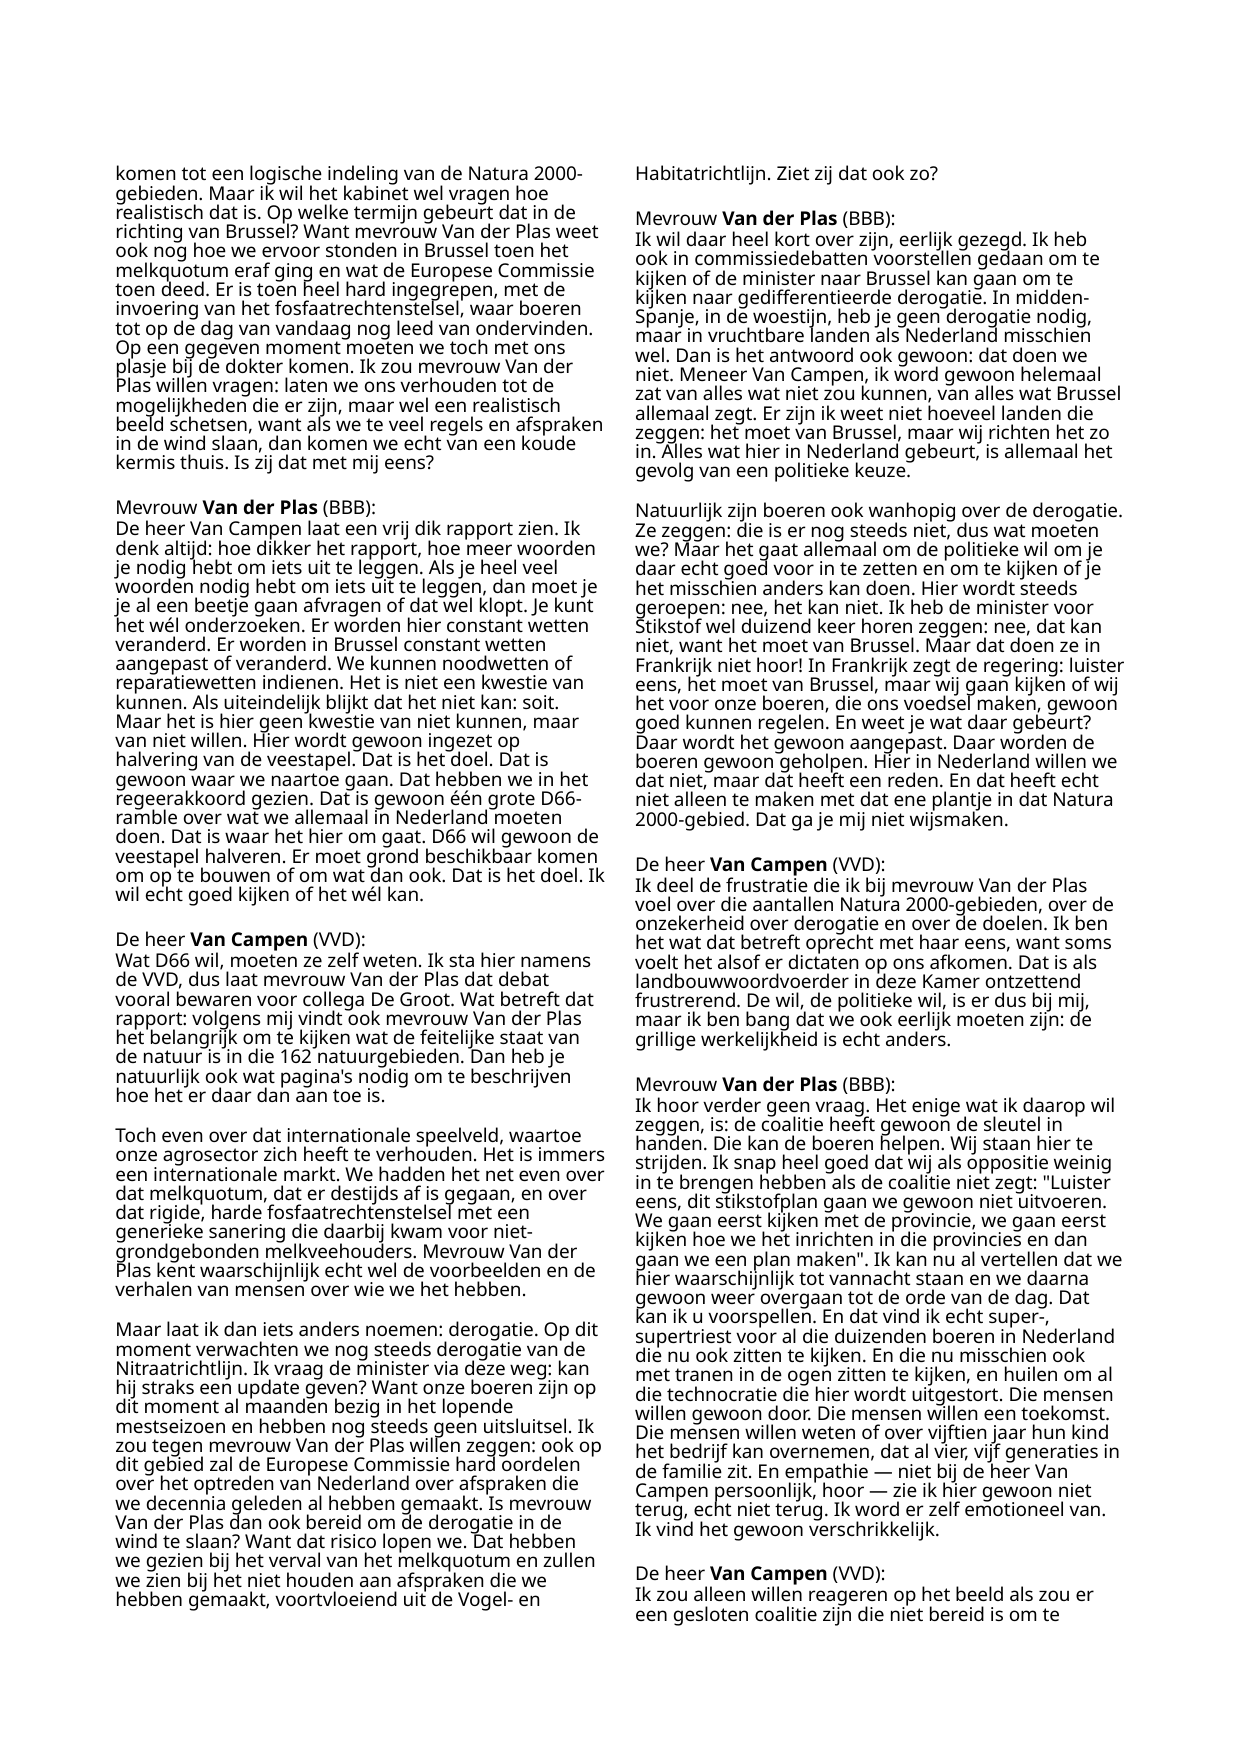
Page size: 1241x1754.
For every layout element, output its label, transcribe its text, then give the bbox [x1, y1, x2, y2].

text Ik zou alleen willen reageren op het beeld als zou er een gesloten coalitie zijn die niet bereid is om te [635, 1586, 1125, 1625]
text Maar laat ik dan iets anders noemen: derogatie. Op dit moment verwachten we nog steeds derogatie van de Nitraatrichtlijn. Ik vraag de minister via deze weg: kan hij straks een update geven? Want onze boeren zijn op dit moment al maanden bezig in het lopende mestseizoen en hebben nog steeds geen uitsluitsel. Ik zou tegen mevrouw Van der Plas willen zeggen: ook op dit gebied zal de Europese Commissie hard oordelen over het optreden van Nederland over afspraken die we decennia geleden al hebben gemaakt. Is mevrouw Van der Plas dan ook bereid om de derogatie in de wind te slaan? Want dat risico lopen we. Dat hebben we gezien bij het verval van het melkquotum en zullen we zien bij het niet houden aan afspraken die we hebben gemaakt, voortvloeiend uit de Vogel- en [115, 1321, 605, 1610]
text Ik wil daar heel kort over zijn, eerlijk gezegd. Ik heb ook in commissiedebatten voorstellen gedaan om te kijken of de minister naar Brussel kan gaan om te kijken naar gedifferentieerde derogatie. In midden-Spanje, in de woestijn, heb je geen derogatie nodig, maar in vruchtbare landen als Nederland misschien wel. Dan is het antwoord ook gewoon: dat doen we niet. Meneer Van Campen, ik word gewoon helemaal zat van alles wat niet zou kunnen, van alles wat Brussel allemaal zegt. Er zijn ik weet niet hoeveel landen die zeggen: het moet van Brussel, maar wij richten het zo in. Alles wat hier in Nederland gebeurt, is allemaal het gevolg van een politieke keuze. [635, 231, 1125, 482]
text komen tot een logische indeling van de Natura 2000-gebieden. Maar ik wil het kabinet wel vragen hoe realistisch dat is. Op welke termijn gebeurt dat in de richting van Brussel? Want mevrouw Van der Plas weet ook nog hoe we ervoor stonden in Brussel toen het melkquotum eraf ging en wat de Europese Commissie toen deed. Er is toen heel hard ingegrepen, met de invoering van het fosfaatrechtenstelsel, waar boeren tot op de dag van vandaag nog leed van ondervinden. Op een gegeven moment moeten we toch met ons plasje bij de dokter komen. Ik zou mevrouw Van der Plas willen vragen: laten we ons verhouden tot de mogelijkheden die er zijn, maar wel een realistisch beeld schetsen, want als we te veel regels en afspraken in de wind slaan, dan komen we echt van een koude kermis thuis. Is zij dat met mij eens? [115, 165, 605, 474]
text De heer Van Campen (VVD): [115, 926, 605, 952]
text De heer Van Campen (VVD): [635, 1561, 1125, 1586]
text Natuurlijk zijn boeren ook wanhopig over de derogatie. Ze zeggen: die is er nog steeds niet, dus wat moeten we? Maar het gaat allemaal om de politieke wil om je daar echt goed voor in te zetten en om te kijken of je het misschien anders kan doen. Hier wordt steeds geroepen: nee, het kan niet. Ik heb de minister voor Stikstof wel duizend keer horen zeggen: nee, dat kan niet, want het moet van Brussel. Maar dat doen ze in Frankrijk niet hoor! In Frankrijk zegt de regering: luister eens, het moet van Brussel, maar wij gaan kijken of wij het voor onze boeren, die ons voedsel maken, gewoon goed kunnen regelen. En weet je wat daar gebeurt? Daar wordt het gewoon aangepast. Daar worden de boeren gewoon geholpen. Hier in Nederland willen we dat niet, maar dat heeft een reden. En dat heeft echt niet alleen te maken met dat ene plantje in dat Natura 2000-gebied. Dat ga je mij niet wijsmaken. [635, 502, 1125, 830]
text Mevrouw Van der Plas (BBB): [115, 494, 605, 520]
text Wat D66 wil, moeten ze zelf weten. Ik sta hier namens de VVD, dus laat mevrouw Van der Plas dat debat vooral bewaren voor collega De Groot. Wat betreft dat rapport: volgens mij vindt ook mevrouw Van der Plas het belangrijk om te kijken wat de feitelijke staat van de natuur is in die 162 natuurgebieden. Dan heb je natuurlijk ook wat pagina's nodig om te beschrijven hoe het er daar dan aan toe is. [115, 952, 605, 1106]
text De heer Van Campen laat een vrij dik rapport zien. Ik denk altijd: hoe dikker het rapport, hoe meer woorden je nodig hebt om iets uit te leggen. Als je heel veel woorden nodig hebt om iets uit te leggen, dan moet je je al een beetje gaan afvragen of dat wel klopt. Je kunt het wél onderzoeken. Er worden hier constant wetten veranderd. Er worden in Brussel constant wetten aangepast of veranderd. We kunnen noodwetten of reparatiewetten indienen. Het is niet een kwestie van kunnen. Als uiteindelijk blijkt dat het niet kan: soit. Maar het is hier geen kwestie van niet kunnen, maar van niet willen. Hier wordt gewoon ingezet op halvering van de veestapel. Dat is het doel. Dat is gewoon waar we naartoe gaan. Dat hebben we in het regeerakkoord gezien. Dat is gewoon één grote D66-ramble over wat we allemaal in Nederland moeten doen. Dat is waar het hier om gaat. D66 wil gewoon de veestapel halveren. Er moet grond beschikbaar komen om op te bouwen of om wat dan ook. Dat is het doel. Ik wil echt goed kijken of het wél kan. [115, 520, 605, 906]
text Ik hoor verder geen vraag. Het enige wat ik daarop wil zeggen, is: de coalitie heeft gewoon de sleutel in handen. Die kan de boeren helpen. Wij staan hier te strijden. Ik snap heel goed dat wij als oppositie weinig in te brengen hebben als de coalitie niet zegt: "Luister eens, dit stikstofplan gaan we gewoon niet uitvoeren. We gaan eerst kijken met de provincie, we gaan eerst kijken hoe we het inrichten in die provincies en dan gaan we een plan maken". Ik kan nu al vertellen dat we hier waarschijnlijk tot vannacht staan en we daarna gewoon weer overgaan tot de orde van de dag. Dat kan ik u voorspellen. En dat vind ik echt super-, supertriest voor al die duizenden boeren in Nederland die nu ook zitten te kijken. En die nu misschien ook met tranen in de ogen zitten te kijken, en huilen om al die technocratie die hier wordt uitgestort. Die mensen willen gewoon door. Die mensen willen een toekomst. Die mensen willen weten of over vijftien jaar hun kind het bedrijf kan overnemen, dat al vier, vijf generaties in de familie zit. En empathie — niet bij de heer Van Campen persoonlijk, hoor — zie ik hier gewoon niet terug, echt niet terug. Ik word er zelf emotioneel van. Ik vind het gewoon verschrikkelijk. [635, 1097, 1125, 1540]
text Ik deel de frustratie die ik bij mevrouw Van der Plas voel over die aantallen Natura 2000-gebieden, over de onzekerheid over derogatie en over de doelen. Ik ben het wat dat betreft oprecht met haar eens, want soms voelt het alsof er dictaten op ons afkomen. Dat is als landbouwwoordvoerder in deze Kamer ontzettend frustrerend. De wil, de politieke wil, is er dus bij mij, maar ik ben bang dat we ook eerlijk moeten zijn: de grillige werkelijkheid is echt anders. [635, 877, 1125, 1050]
text De heer Van Campen (VVD): [635, 851, 1125, 877]
text Habitatrichtlijn. Ziet zij dat ook zo? [635, 165, 1125, 184]
text Toch even over dat internationale speelveld, waartoe onze agrosector zich heeft te verhouden. Het is immers een internationale markt. We hadden het net even over dat melkquotum, dat er destijds af is gegaan, en over dat rigide, harde fosfaatrechtenstelsel met een generieke sanering die daarbij kwam voor niet-grondgebonden melkveehouders. Mevrouw Van der Plas kent waarschijnlijk echt wel de voorbeelden en de verhalen van mensen over wie we het hebben. [115, 1127, 605, 1301]
text Mevrouw Van der Plas (BBB): [635, 1071, 1125, 1097]
text Mevrouw Van der Plas (BBB): [635, 205, 1125, 231]
